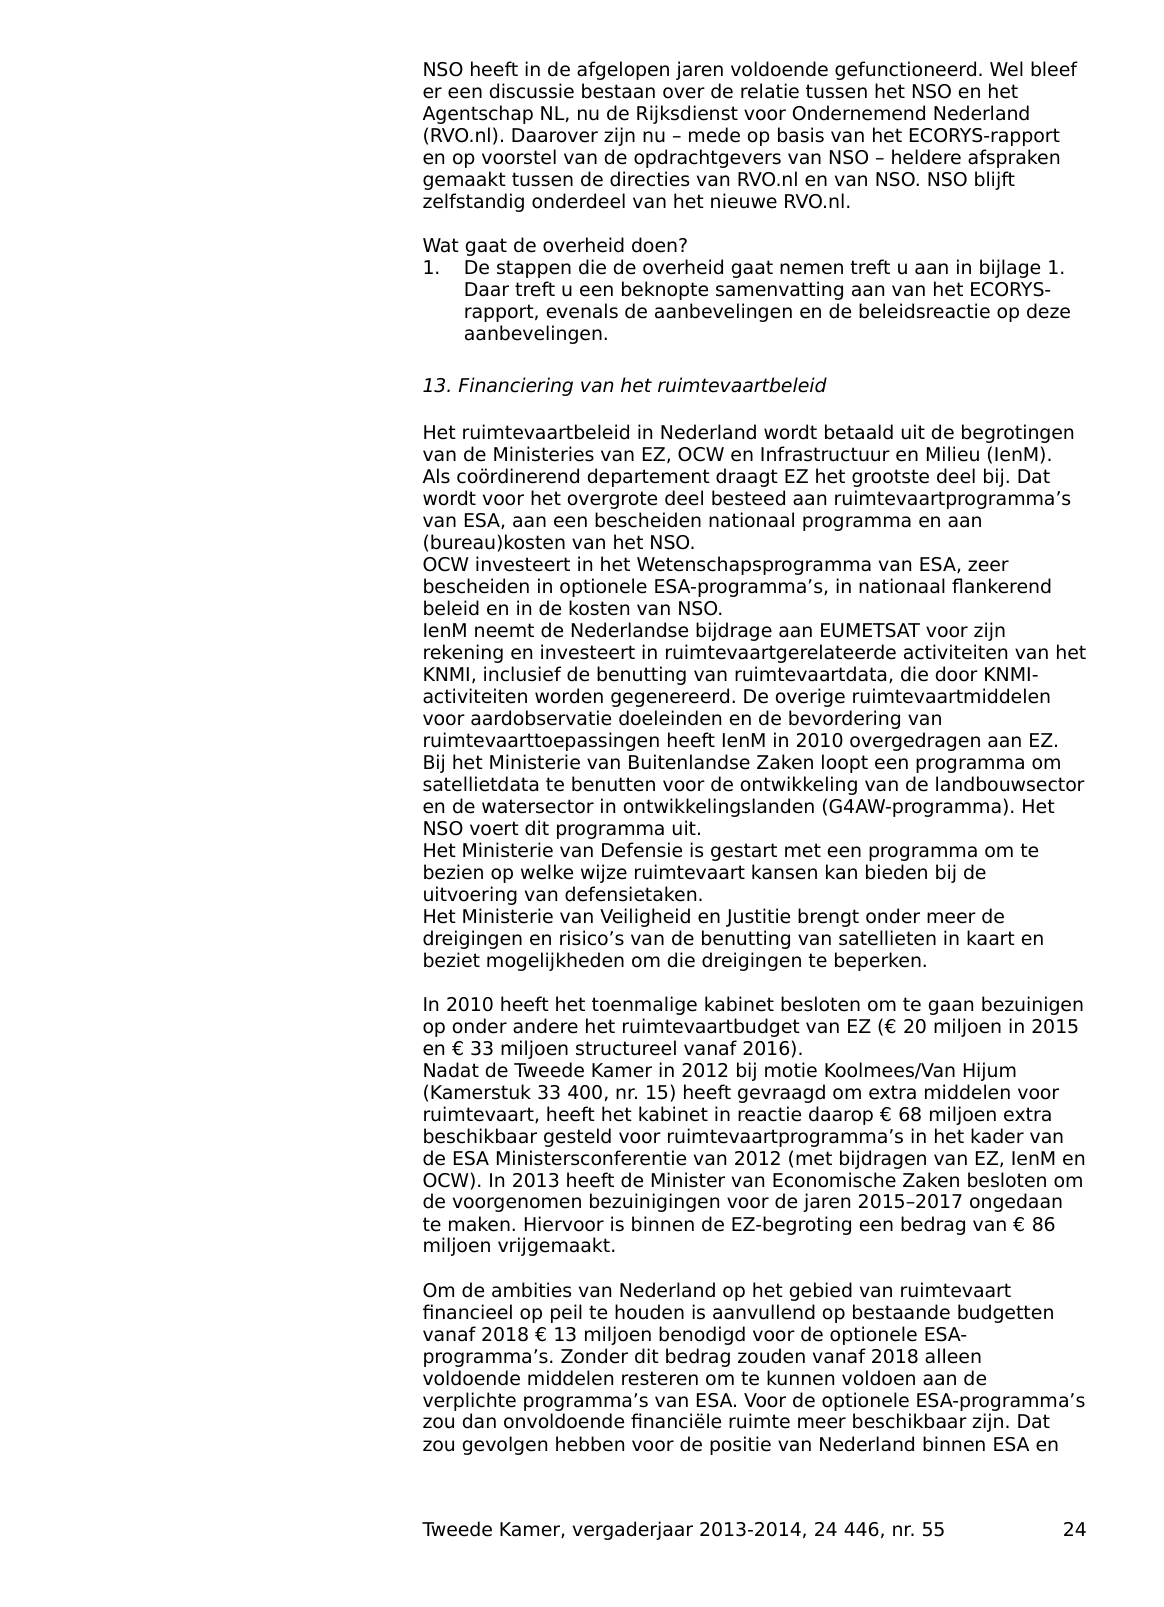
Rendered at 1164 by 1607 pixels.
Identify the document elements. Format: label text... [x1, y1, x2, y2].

text NSO heeft in de afgelopen jaren voldoende gefunctioneerd. Wel bleef er een discussie bestaan over de relatie tussen het NSO en het Agentschap NL, nu de Rijksdienst voor Ondernemend Nederland (RVO.nl). Daarover zijn nu – mede op basis van het ECORYS-rapport en op voorstel van de opdrachtgevers van NSO – heldere afspraken gemaakt tussen de directies van RVO.nl en van NSO. NSO blijft zelfstandig onderdeel van het nieuwe RVO.nl. [422, 59, 1087, 213]
subtitle 13. Financiering van het ruimtevaartbeleid [422, 375, 1087, 397]
text Als coördinerend departement draagt EZ het grootste deel bij. Dat wordt voor het overgrote deel besteed aan ruimtevaartprogramma’s van ESA, aan een bescheiden nationaal programma en aan (bureau)kosten van het NSO. [422, 466, 1087, 554]
text Om de ambities van Nederland op het gebied van ruimtevaart financieel op peil te houden is aanvullend op bestaande budgetten vanaf 2018 € 13 miljoen benodigd voor de optionele ESA-programma’s. Zonder dit bedrag zouden vanaf 2018 alleen voldoende middelen resteren om te kunnen voldoen aan de verplichte programma’s van ESA. Voor de optionele ESA-programma’s zou dan onvoldoende financiële ruimte meer beschikbaar zijn. Dat zou gevolgen hebben voor de positie van Nederland binnen ESA en [422, 1279, 1087, 1455]
text Het ruimtevaartbeleid in Nederland wordt betaald uit de begrotingen van de Ministeries van EZ, OCW en Infrastructuur en Milieu (IenM). [422, 422, 1087, 466]
text Het Ministerie van Veiligheid en Justitie brengt onder meer de dreigingen en risico’s van de benutting van satellieten in kaart en beziet mogelijkheden om die dreigingen te beperken. [422, 906, 1087, 971]
text In 2010 heeft het toenmalige kabinet besloten om te gaan bezuinigen op onder andere het ruimtevaartbudget van EZ (€ 20 miljoen in 2015 en € 33 miljoen structureel vanaf 2016). [422, 994, 1087, 1059]
text Wat gaat de overheid doen? [422, 235, 1087, 257]
text IenM neemt de Nederlandse bijdrage aan EUMETSAT voor zijn rekening en investeert in ruimtevaartgerelateerde activiteiten van het KNMI, inclusief de benutting van ruimtevaartdata, die door KNMI-activiteiten worden gegenereerd. De overige ruimtevaartmiddelen voor aardobservatie doeleinden en de bevordering van ruimtevaarttoepassingen heeft IenM in 2010 overgedragen aan EZ. Bij het Ministerie van Buitenlandse Zaken loopt een programma om satellietdata te benutten voor de ontwikkeling van de landbouwsector en de watersector in ontwikkelingslanden (G4AW-programma). Het NSO voert dit programma uit. [422, 620, 1087, 839]
text Nadat de Tweede Kamer in 2012 bij motie Koolmees/Van Hijum (Kamerstuk 33 400, nr. 15) heeft gevraagd om extra middelen voor ruimtevaart, heeft het kabinet in reactie daarop € 68 miljoen extra beschikbaar gesteld voor ruimtevaartprogramma’s in het kader van de ESA Ministersconferentie van 2012 (met bijdragen van EZ, IenM en OCW). In 2013 heeft de Minister van Economische Zaken besloten om de voorgenomen bezuinigingen voor de jaren 2015–2017 ongedaan te maken. Hiervoor is binnen de EZ-begroting een bedrag van € 86 miljoen vrijgemaakt. [422, 1059, 1087, 1257]
text Het Ministerie van Defensie is gestart met een programma om te bezien op welke wijze ruimtevaart kansen kan bieden bij de uitvoering van defensietaken. [422, 839, 1087, 906]
text OCW investeert in het Wetenschapsprogramma van ESA, zeer bescheiden in optionele ESA-programma’s, in nationaal flankerend beleid en in de kosten van NSO. [422, 554, 1087, 620]
text 1. De stappen die de overheid gaat nemen treft u aan in bijlage 1. Daar treft u een beknopte samenvatting aan van het ECORYS-rapport, evenals de aanbevelingen en de beleidsreactie op deze aanbevelingen. [422, 257, 1087, 345]
